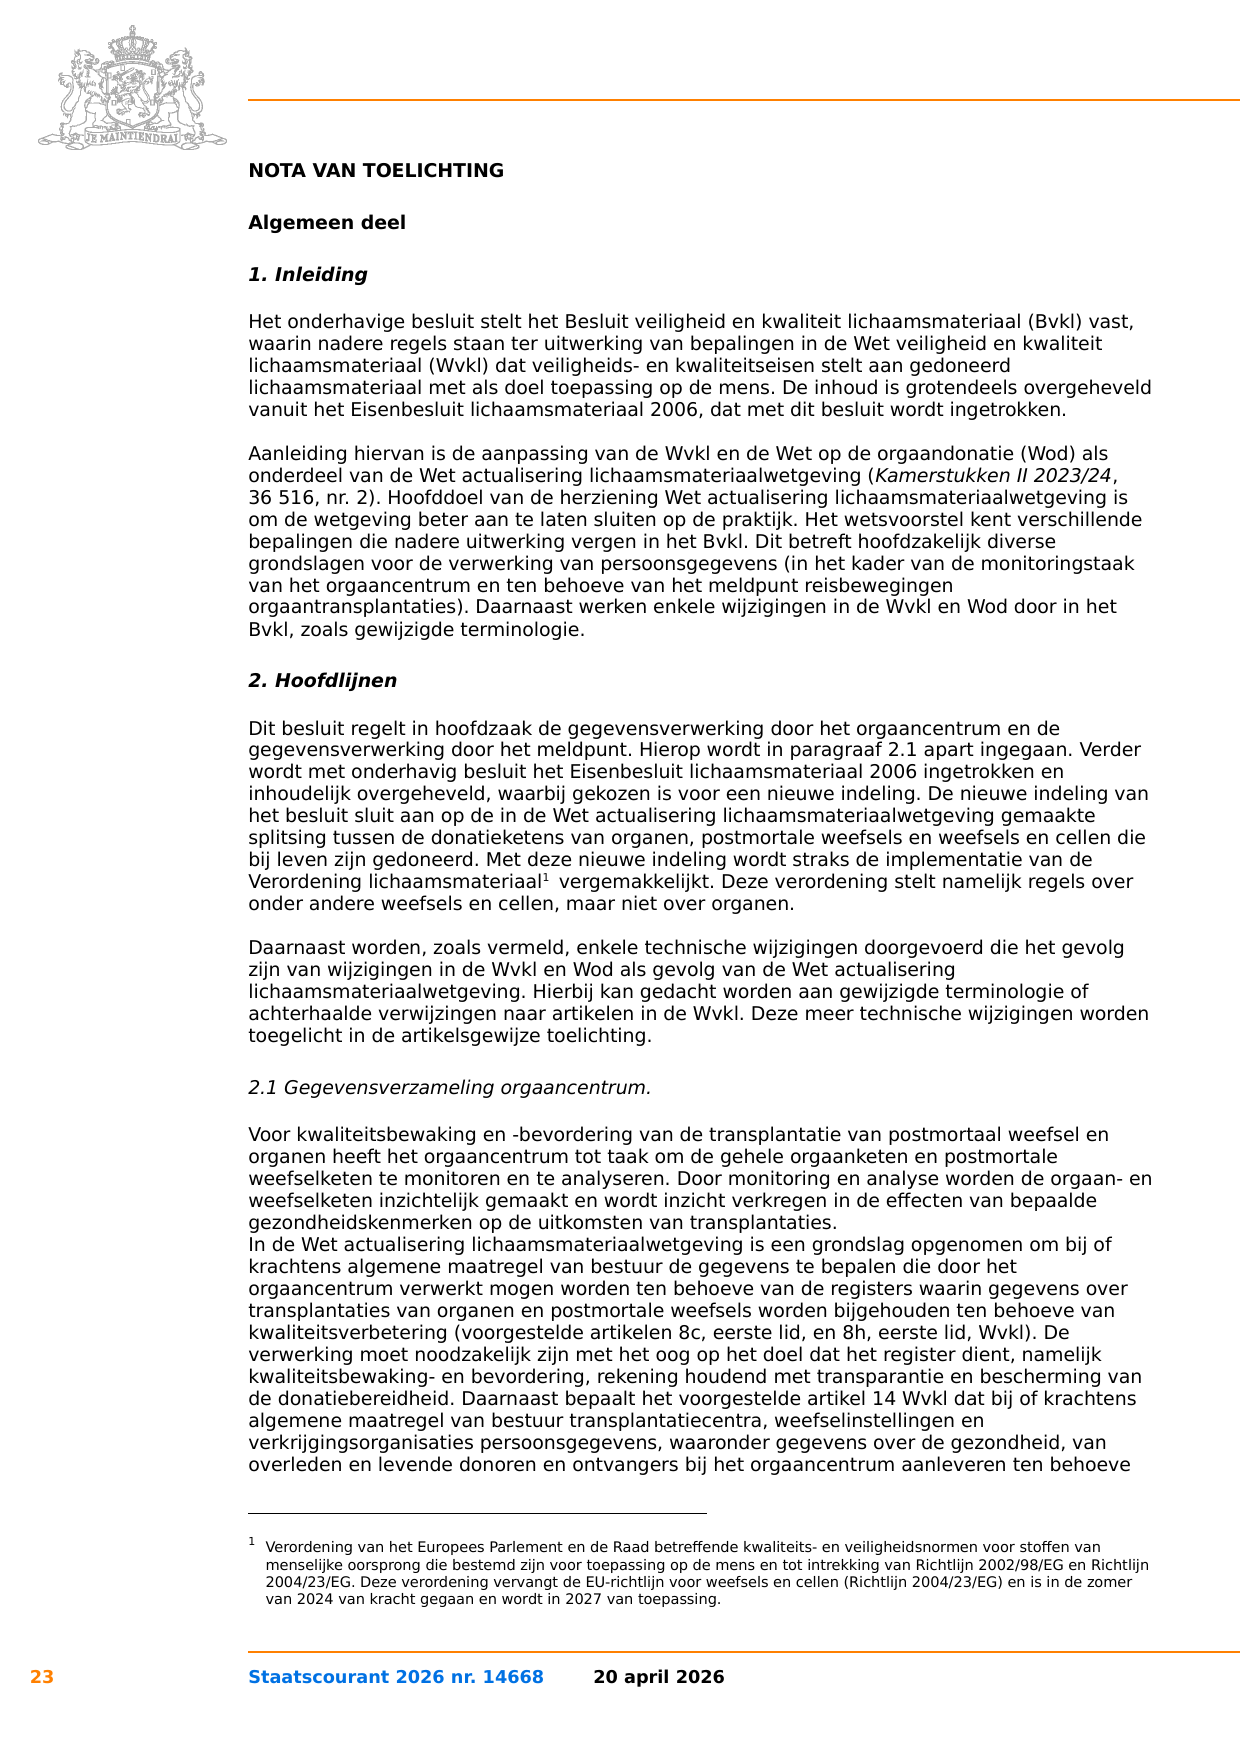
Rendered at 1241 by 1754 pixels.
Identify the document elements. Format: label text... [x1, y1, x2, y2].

subtitle NOTA VAN TOELICHTING [248, 160, 1163, 182]
text Het onderhavige besluit stelt het Besluit veiligheid en kwaliteit lichaamsmateriaal (Bvkl) vast, waarin nadere regels staan ter uitwerking van bepalingen in de Wet veiligheid en kwaliteit lichaamsmateriaal (Wvkl) dat veiligheids- en kwaliteitseisen stelt aan gedoneerd lichaamsmateriaal met als doel toepassing op de mens. De inhoud is grotendeels overgeheveld vanuit het Eisenbesluit lichaamsmateriaal 2006, dat met dit besluit wordt ingetrokken. [248, 311, 1163, 421]
subtitle 1. Inleiding [248, 264, 1163, 286]
subtitle 2.1 Gegevensverzameling orgaancentrum. [248, 1077, 1163, 1099]
text In de Wet actualisering lichaamsmateriaalwetgeving is een grondslag opgenomen om bij of krachtens algemene maatregel van bestuur de gegevens te bepalen die door het orgaancentrum verwerkt mogen worden ten behoeve van de registers waarin gegevens over transplantaties van organen en postmortale weefsels worden bijgehouden ten behoeve van kwaliteitsverbetering (voorgestelde artikelen 8c, eerste lid, en 8h, eerste lid, Wvkl). De verwerking moet noodzakelijk zijn met het oog op het doel dat het register dient, namelijk kwaliteitsbewaking- en bevordering, rekening houdend met transparantie en bescherming van de donatiebereidheid. Daarnaast bepaalt het voorgestelde artikel 14 Wvkl dat bij of krachtens algemene maatregel van bestuur transplantatiecentra, weefselinstellingen en verkrijgingsorganisaties persoonsgegevens, waaronder gegevens over de gezondheid, van overleden en levende donoren en ontvangers bij het orgaancentrum aanleveren ten behoeve [248, 1234, 1163, 1476]
subtitle Algemeen deel [248, 212, 1163, 234]
picture [38, 25, 227, 150]
subtitle 2. Hoofdlijnen [248, 670, 1163, 692]
text Dit besluit regelt in hoofdzaak de gegevensverwerking door het orgaancentrum en de gegevensverwerking door het meldpunt. Hierop wordt in paragraaf 2.1 apart ingegaan. Verder wordt met onderhavig besluit het Eisenbesluit lichaamsmateriaal 2006 ingetrokken en inhoudelijk overgeheveld, waarbij gekozen is voor een nieuwe indeling. De nieuwe indeling van het besluit sluit aan op de in de Wet actualisering lichaamsmateriaalwetgeving gemaakte splitsing tussen de donatieketens van organen, postmortale weefsels en weefsels en cellen die bij leven zijn gedoneerd. Met deze nieuwe indeling wordt straks de implementatie van de Verordening lichaamsmateriaal vergemakkelijkt. Deze verordening stelt namelijk regels over onder andere weefsels en cellen, maar niet over organen. [248, 717, 1163, 915]
text Verordening van het Europees Parlement en de Raad betreffende kwaliteits- en veiligheidsnormen voor stoffen van menselijke oorsprong die bestemd zijn voor toepassing op de mens en tot intrekking van Richtlijn 2002/98/EG en Richtlijn 2004/23/EG. Deze verordening vervangt de EU-richtlijn voor weefsels en cellen (Richtlijn 2004/23/EG) en is in de zomer van 2024 van kracht gegaan en wordt in 2027 van toepassing. [248, 1535, 1163, 1608]
text Daarnaast worden, zoals vermeld, enkele technische wijzigingen doorgevoerd die het gevolg zijn van wijzigingen in de Wvkl en Wod als gevolg van de Wet actualisering lichaamsmateriaalwetgeving. Hierbij kan gedacht worden aan gewijzigde terminologie of achterhaalde verwijzingen naar artikelen in de Wvkl. Deze meer technische wijzigingen worden toegelicht in de artikelsgewijze toelichting. [248, 937, 1163, 1047]
text Voor kwaliteitsbewaking en -bevordering van de transplantatie van postmortaal weefsel en organen heeft het orgaancentrum tot taak om de gehele orgaanketen en postmortale weefselketen te monitoren en te analyseren. Door monitoring en analyse worden de orgaan- en weefselketen inzichtelijk gemaakt en wordt inzicht verkregen in de effecten van bepaalde gezondheidskenmerken op de uitkomsten van transplantaties. [248, 1124, 1163, 1234]
text Aanleiding hiervan is de aanpassing van de Wvkl en de Wet op de orgaandonatie (Wod) als onderdeel van de Wet actualisering lichaamsmateriaalwetgeving (Kamerstukken II 2023/24, 36 516, nr. 2). Hoofddoel van de herziening Wet actualisering lichaamsmateriaalwetgeving is om de wetgeving beter aan te laten sluiten op de praktijk. Het wetsvoorstel kent verschillende bepalingen die nadere uitwerking vergen in het Bvkl. Dit betreft hoofdzakelijk diverse grondslagen voor de verwerking van persoonsgegevens (in het kader van de monitoringstaak van het orgaancentrum en ten behoeve van het meldpunt reisbewegingen orgaantransplantaties). Daarnaast werken enkele wijzigingen in de Wvkl en Wod door in het Bvkl, zoals gewijzigde terminologie. [248, 443, 1163, 640]
